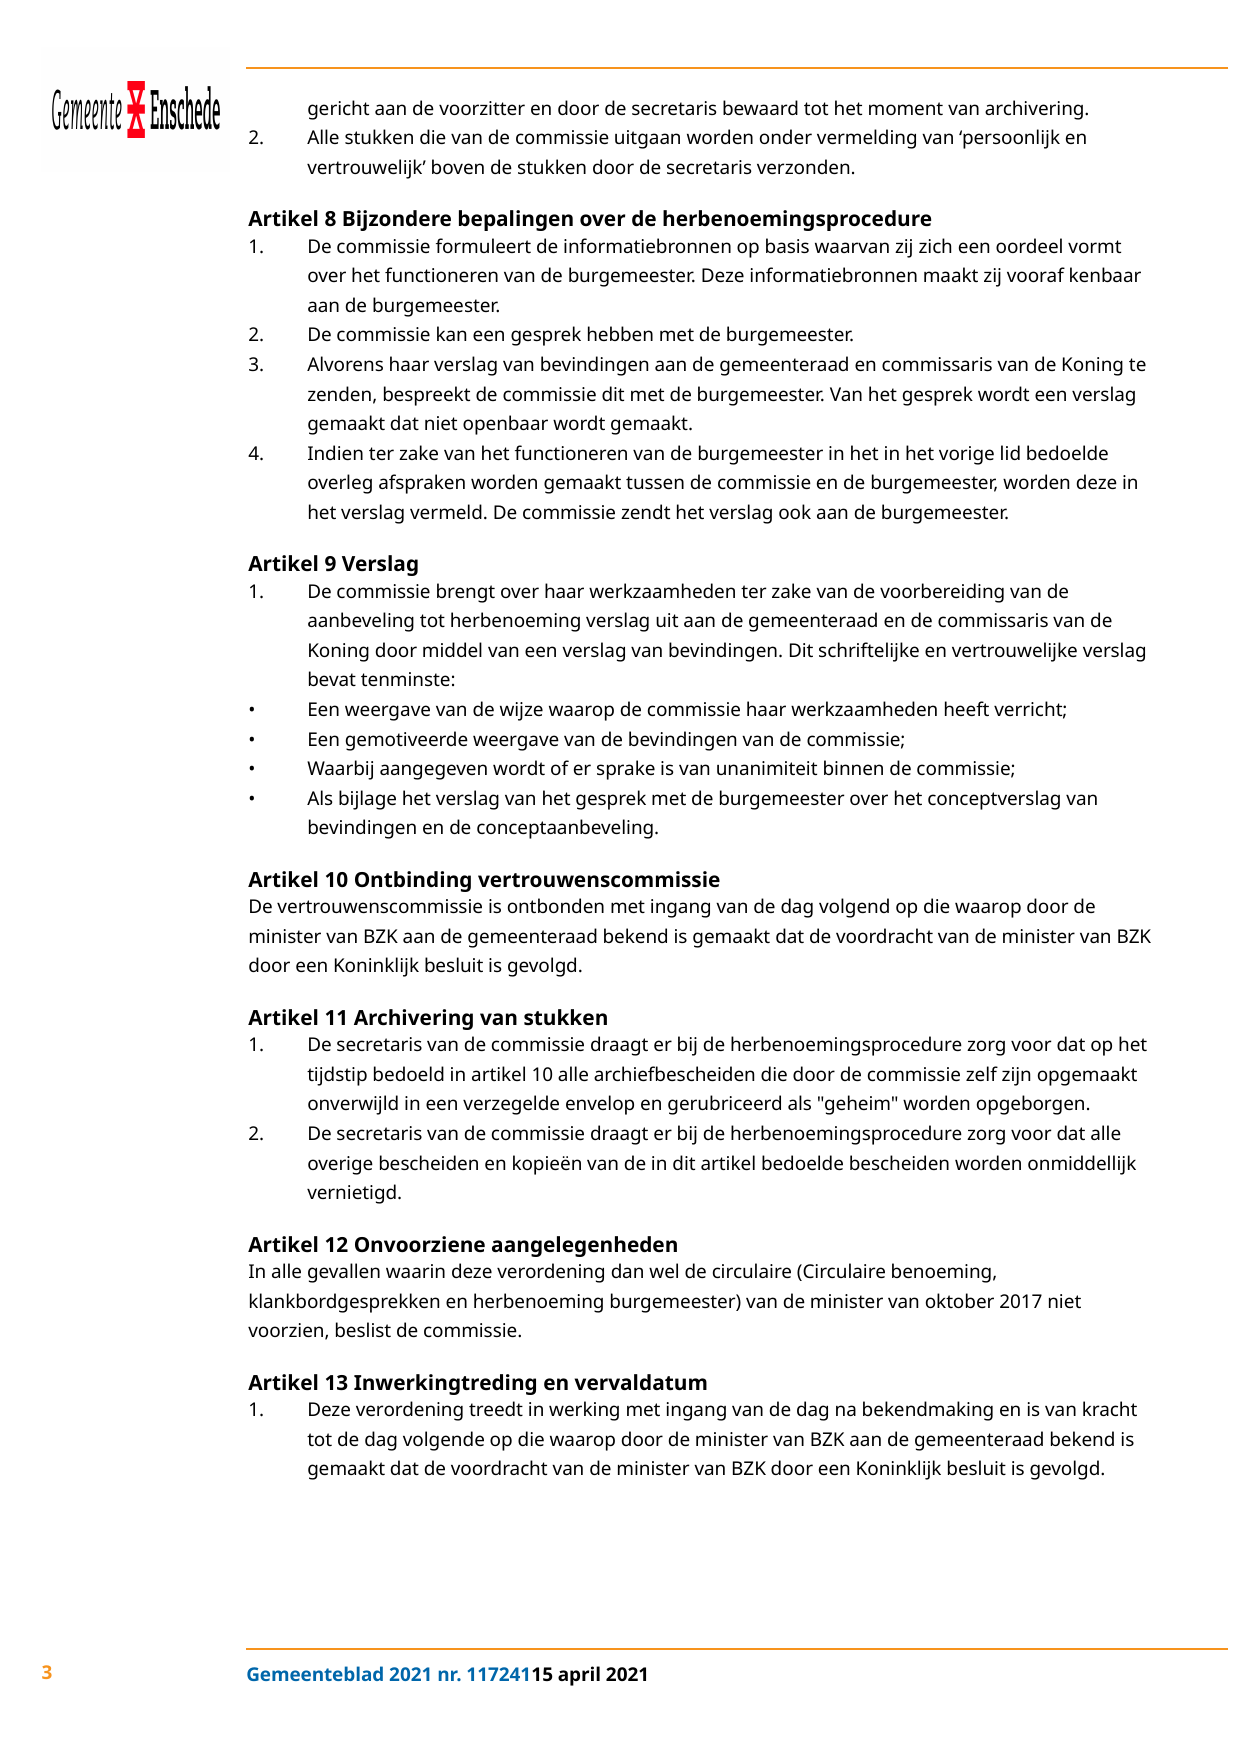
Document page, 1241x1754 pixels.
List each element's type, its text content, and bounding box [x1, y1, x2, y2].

text Artikel 8 Bijzondere bepalingen over de herbenoemingsprocedure [248, 204, 1152, 233]
list De commissie kan een gesprek hebben met de burgemeester. [248, 322, 1152, 347]
list Waarbij aangegeven wordt of er sprake is van unanimiteit binnen de commissie; [248, 755, 1152, 781]
list Als bijlage het verslag van het gesprek met de burgemeester over het conceptverslag van bevindingen en de conceptaanbeveling. [248, 785, 1152, 840]
list De commissie brengt over haar werkzaamheden ter zake van de voorbereiding van de aanbeveling tot herbenoeming verslag uit aan de gemeenteraad en de commissaris van de Koning door middel van een verslag van bevindingen. Dit schriftelijke en vertrouwelijke verslag bevat tenminste: [248, 578, 1152, 692]
list De secretaris van de commissie draagt er bij de herbenoemingsprocedure zorg voor dat op het tijdstip bedoeld in artikel 10 alle archiefbescheiden die door de commissie zelf zijn opgemaakt onverwijld in een verzegelde envelop en gerubriceerd als "geheim" worden opgeborgen. [248, 1031, 1152, 1116]
text Artikel 9 Verslag [248, 549, 1152, 578]
text Artikel 12 Onvoorziene aangelegenheden [248, 1230, 1152, 1258]
text Artikel 13 Inwerkingtreding en vervaldatum [248, 1368, 1152, 1396]
list Indien ter zake van het functioneren van de burgemeester in het in het vorige lid bedoelde overleg afspraken worden gemaakt tussen de commissie en de burgemeester, worden deze in het verslag vermeld. De commissie zendt het verslag ook aan de burgemeester. [248, 440, 1152, 525]
picture [41, 47, 231, 172]
list Alle stukken die van de commissie uitgaan worden onder vermelding van ‘persoonlijk en vertrouwelijk’ boven de stukken door de secretaris verzonden. [248, 124, 1152, 180]
text Artikel 10 Ontbinding vertrouwenscommissie [248, 865, 1152, 893]
text In alle gevallen waarin deze verordening dan wel de circulaire (Circulaire benoeming, klankbordgesprekken en herbenoeming burgemeester) van de minister van oktober 2017 niet voorzien, beslist de commissie. [248, 1258, 1152, 1343]
text De vertrouwenscommissie is ontbonden met ingang van de dag volgend op die waarop door de minister van BZK aan de gemeenteraad bekend is gemaakt dat de voordracht van de minister van BZK door een Koninklijk besluit is gevolgd. [248, 893, 1152, 978]
list De commissie formuleert de informatiebronnen op basis waarvan zij zich een oordeel vormt over het functioneren van de burgemeester. Deze informatiebronnen maakt zij vooraf kenbaar aan de burgemeester. [248, 233, 1152, 318]
list De secretaris van de commissie draagt er bij de herbenoemingsprocedure zorg voor dat alle overige bescheiden en kopieën van de in dit artikel bedoelde bescheiden worden onmiddellijk vernietigd. [248, 1120, 1152, 1205]
text Artikel 11 Archivering van stukken [248, 1003, 1152, 1031]
list gericht aan de voorzitter en door de secretaris bewaard tot het moment van archivering. [248, 95, 1152, 121]
list Alvorens haar verslag van bevindingen aan de gemeenteraad en commissaris van de Koning te zenden, bespreekt de commissie dit met de burgemeester. Van het gesprek wordt een verslag gemaakt dat niet openbaar wordt gemaakt. [248, 351, 1152, 436]
list Deze verordening treedt in werking met ingang van de dag na bekendmaking en is van kracht tot de dag volgende op die waarop door de minister van BZK aan de gemeenteraad bekend is gemaakt dat de voordracht van de minister van BZK door een Koninklijk besluit is gevolgd. [248, 1396, 1152, 1481]
list Een gemotiveerde weergave van de bevindingen van de commissie; [248, 726, 1152, 752]
list Een weergave van de wijze waarop de commissie haar werkzaamheden heeft verricht; [248, 696, 1152, 722]
